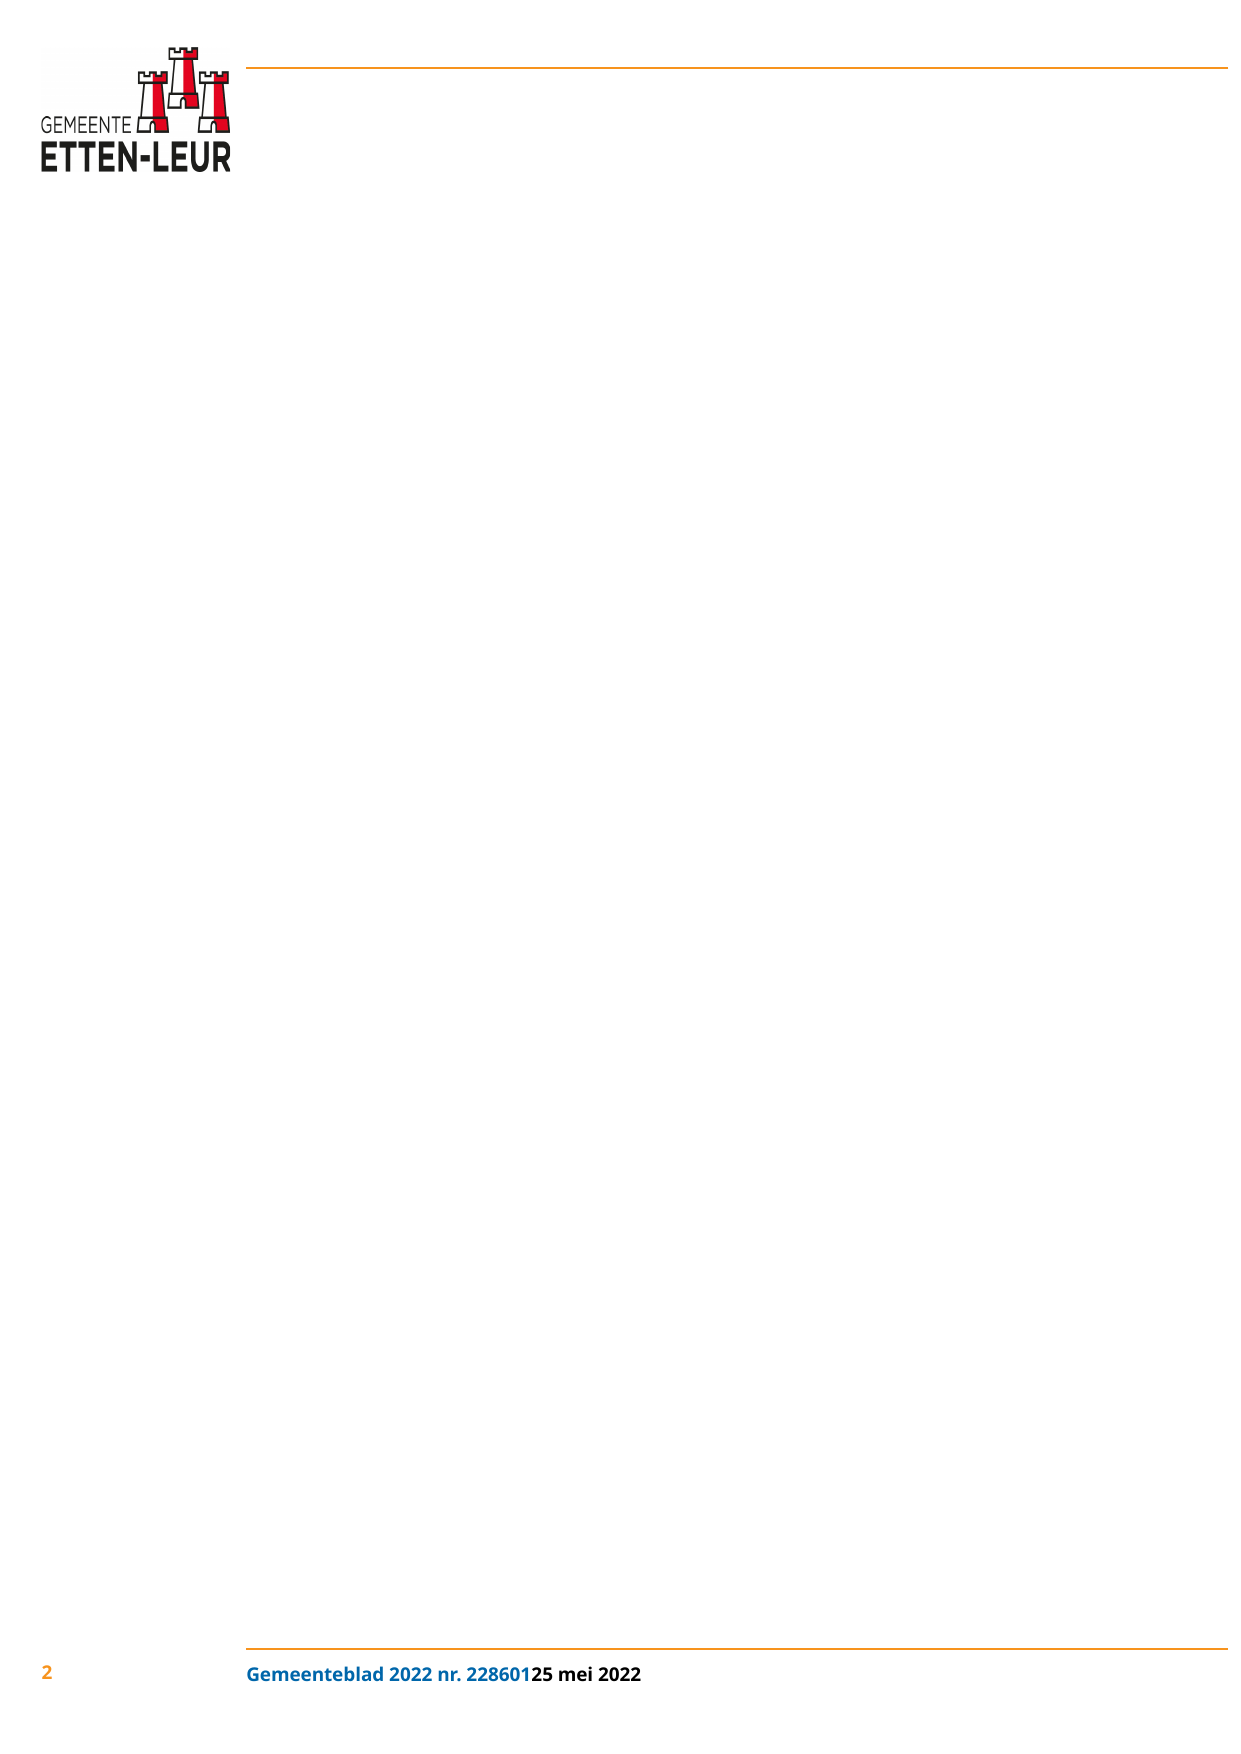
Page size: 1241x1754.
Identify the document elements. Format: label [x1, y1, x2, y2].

picture [41, 47, 231, 172]
